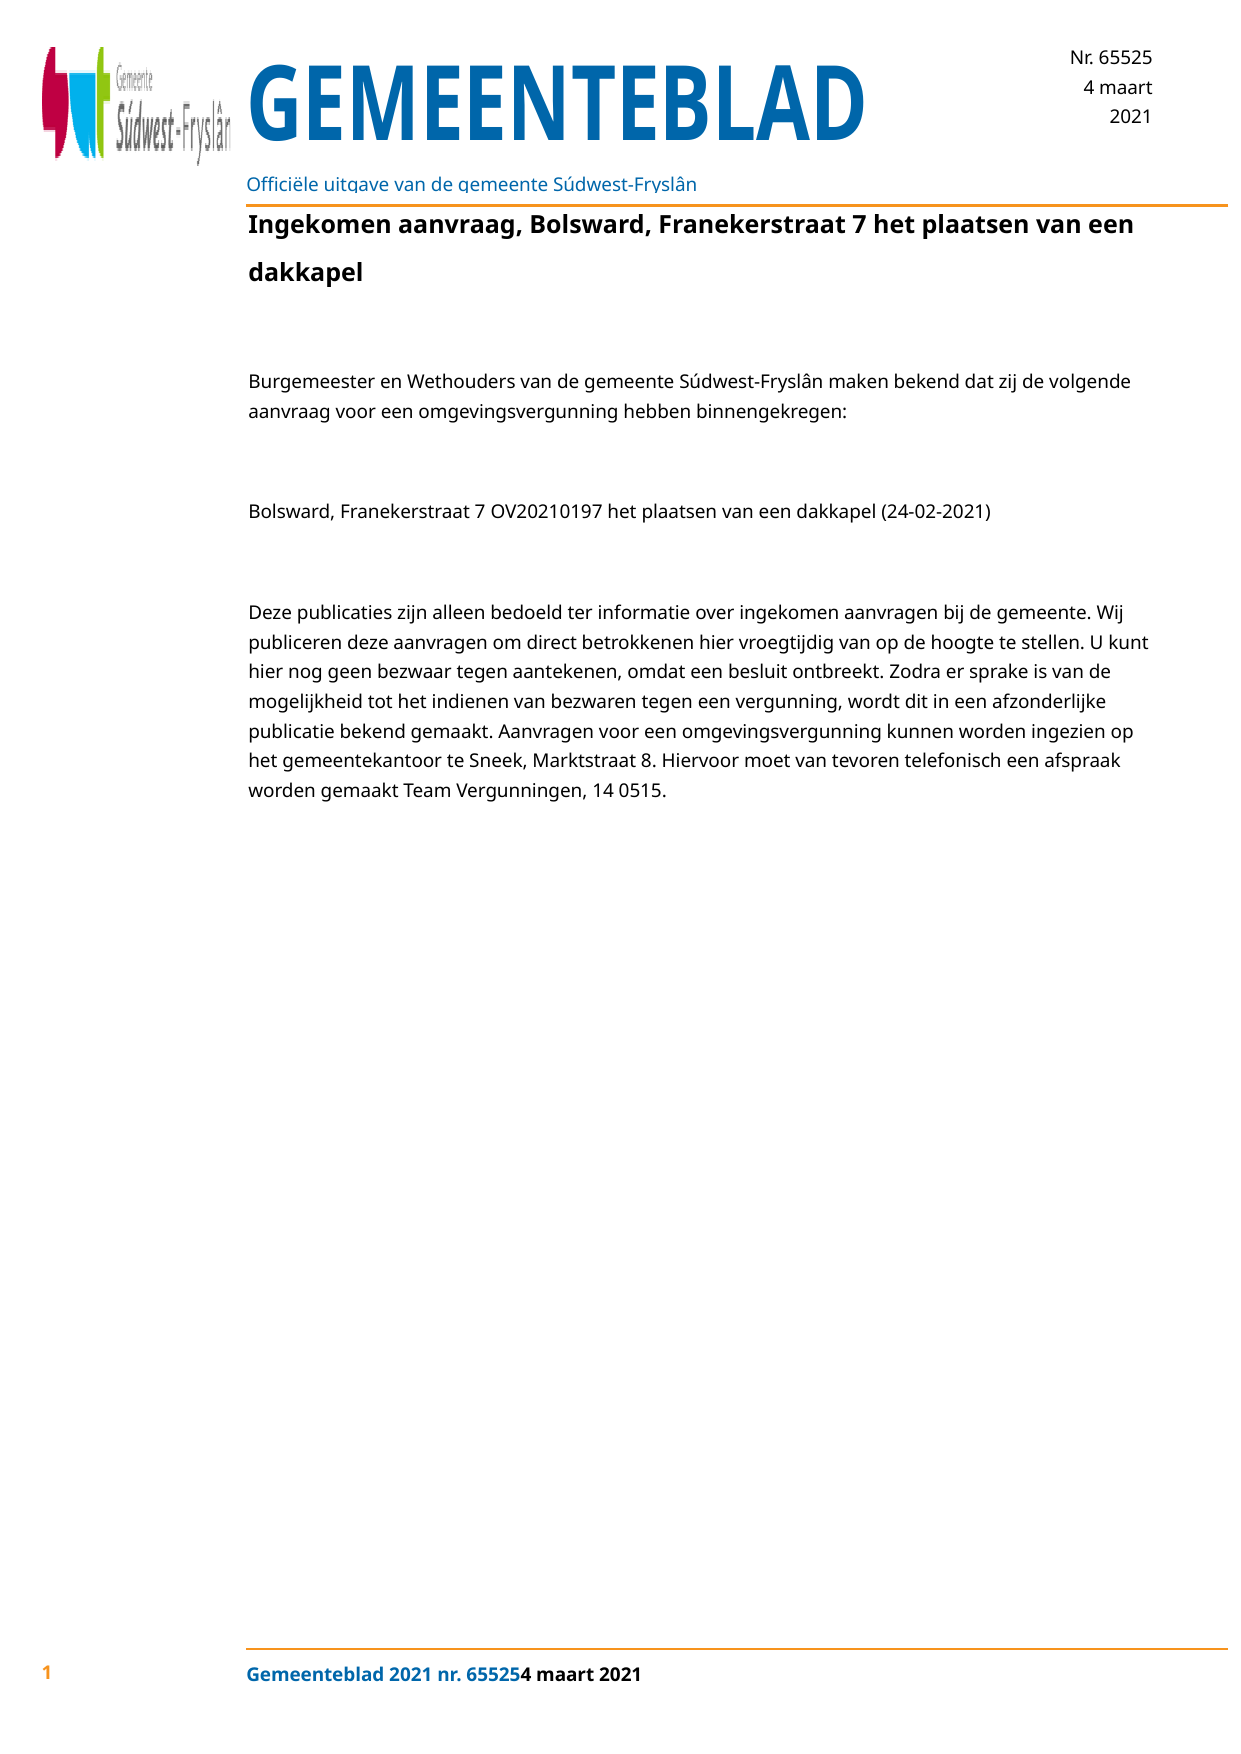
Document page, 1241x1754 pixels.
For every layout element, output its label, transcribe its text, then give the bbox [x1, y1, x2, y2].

text Bolsward, Franekerstraat 7 OV20210197 het plaatsen van een dakkapel (24-02-2021) [248, 499, 1152, 524]
text Ingekomen aanvraag, Bolsward, Franekerstraat 7 het plaatsen van een dakkapel [248, 207, 1152, 288]
text Deze publicaties zijn alleen bedoeld ter informatie over ingekomen aanvragen bij de gemeente. Wij publiceren deze aanvragen om direct betrokkenen hier vroegtijdig van op de hoogte te stellen. U kunt hier nog geen bezwaar tegen aantekenen, omdat een besluit ontbreekt. Zodra er sprake is van de mogelijkheid tot het indienen van bezwaren tegen een vergunning, wordt dit in een afzonderlijke publicatie bekend gemaakt. Aanvragen voor een omgevingsvergunning kunnen worden ingezien op het gemeentekantoor te Sneek, Marktstraat 8. Hiervoor moet van tevoren telefonisch een afspraak worden gemaakt Team Vergunningen, 14 0515. [248, 599, 1152, 803]
picture [41, 47, 231, 172]
text Burgemeester en Wethouders van de gemeente Súdwest-Fryslân maken bekend dat zij de volgende aanvraag voor een omgevingsvergunning hebben binnengekregen: [248, 368, 1152, 424]
